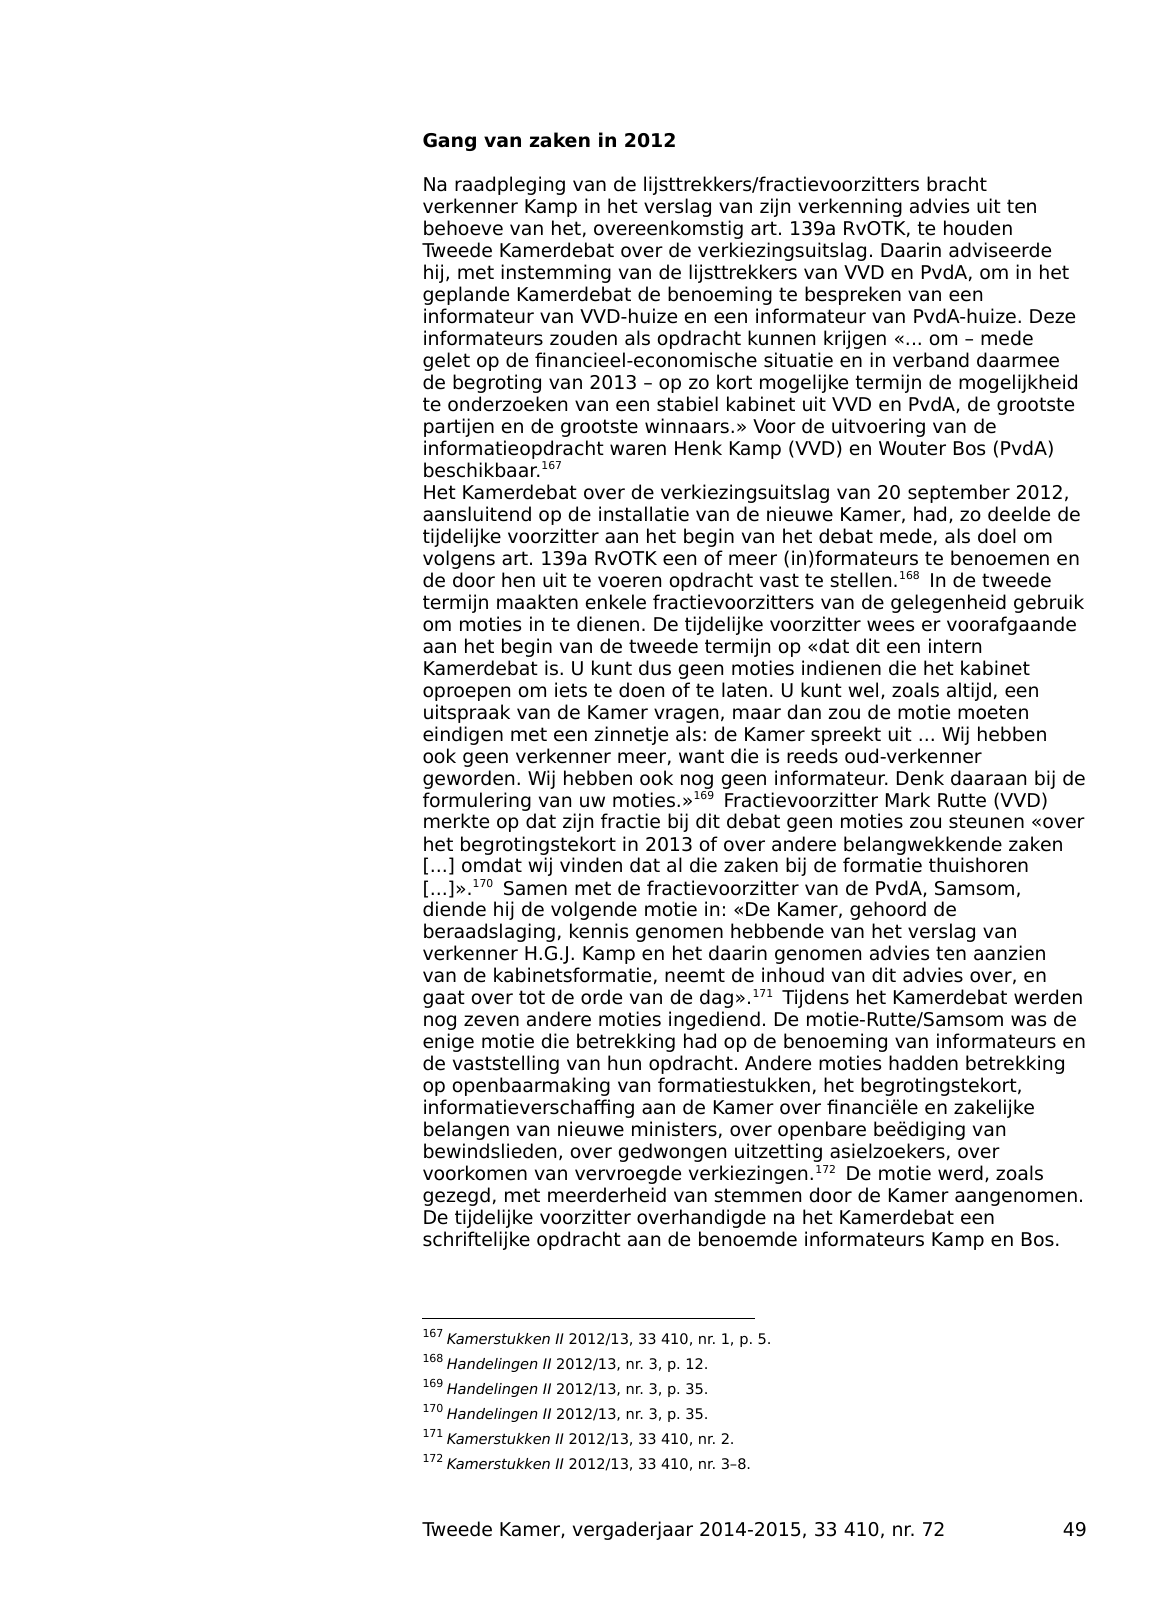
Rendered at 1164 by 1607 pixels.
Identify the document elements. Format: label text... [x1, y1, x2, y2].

text Na raadpleging van de lijsttrekkers/fractievoorzitters bracht verkenner Kamp in het verslag van zijn verkenning advies uit ten behoeve van het, overeenkomstig art. 139a RvOTK, te houden Tweede Kamerdebat over de verkiezingsuitslag. Daarin adviseerde hij, met instemming van de lijsttrekkers van VVD en PvdA, om in het geplande Kamerdebat de benoeming te bespreken van een informateur van VVD-huize en een informateur van PvdA-huize. Deze informateurs zouden als opdracht kunnen krijgen «... om – mede gelet op de financieel-economische situatie en in verband daarmee de begroting van 2013 – op zo kort mogelijke termijn de mogelijkheid te onderzoeken van een stabiel kabinet uit VVD en PvdA, de grootste partijen en de grootste winnaars.» Voor de uitvoering van de informatieopdracht waren Henk Kamp (VVD) en Wouter Bos (PvdA) beschikbaar. [422, 174, 1087, 482]
text Handelingen II 2012/13, nr. 3, p. 12. [422, 1352, 1087, 1374]
subtitle Gang van zaken in 2012 [422, 130, 1087, 152]
text Handelingen II 2012/13, nr. 3, p. 35. [422, 1377, 1087, 1399]
text Handelingen II 2012/13, nr. 3, p. 35. [422, 1402, 1087, 1424]
text Kamerstukken II 2012/13, 33 410, nr. 3–8. [422, 1452, 1087, 1474]
text Kamerstukken II 2012/13, 33 410, nr. 1, p. 5. [422, 1327, 1087, 1349]
text Het Kamerdebat over de verkiezingsuitslag van 20 september 2012, aansluitend op de installatie van de nieuwe Kamer, had, zo deelde de tijdelijke voorzitter aan het begin van het debat mede, als doel om volgens art. 139a RvOTK een of meer (in)formateurs te benoemen en de door hen uit te voeren opdracht vast te stellen. In de tweede termijn maakten enkele fractievoorzitters van de gelegenheid gebruik om moties in te dienen. De tijdelijke voorzitter wees er voorafgaande aan het begin van de tweede termijn op «dat dit een intern Kamerdebat is. U kunt dus geen moties indienen die het kabinet oproepen om iets te doen of te laten. U kunt wel, zoals altijd, een uitspraak van de Kamer vragen, maar dan zou de motie moeten eindigen met een zinnetje als: de Kamer spreekt uit ... Wij hebben ook geen verkenner meer, want die is reeds oud-verkenner geworden. Wij hebben ook nog geen informateur. Denk daaraan bij de formulering van uw moties.» Fractievoorzitter Mark Rutte (VVD) merkte op dat zijn fractie bij dit debat geen moties zou steunen «over het begrotingstekort in 2013 of over andere belangwekkende zaken [...] omdat wij vinden dat al die zaken bij de formatie thuishoren [...]». Samen met de fractievoorzitter van de PvdA, Samsom, diende hij de volgende motie in: «De Kamer, gehoord de beraadslaging, kennis genomen hebbende van het verslag van verkenner H.G.J. Kamp en het daarin genomen advies ten aanzien van de kabinetsformatie, neemt de inhoud van dit advies over, en gaat over tot de orde van de dag». Tijdens het Kamerdebat werden nog zeven andere moties ingediend. De motie-Rutte/Samsom was de enige motie die betrekking had op de benoeming van informateurs en de vaststelling van hun opdracht. Andere moties hadden betrekking op openbaarmaking van formatiestukken, het begrotingstekort, informatieverschaffing aan de Kamer over financiële en zakelijke belangen van nieuwe ministers, over openbare beëdiging van bewindslieden, over gedwongen uitzetting asielzoekers, over voorkomen van vervroegde verkiezingen. De motie werd, zoals gezegd, met meerderheid van stemmen door de Kamer aangenomen. De tijdelijke voorzitter overhandigde na het Kamerdebat een schriftelijke opdracht aan de benoemde informateurs Kamp en Bos. [422, 482, 1087, 1251]
text Kamerstukken II 2012/13, 33 410, nr. 2. [422, 1427, 1087, 1449]
